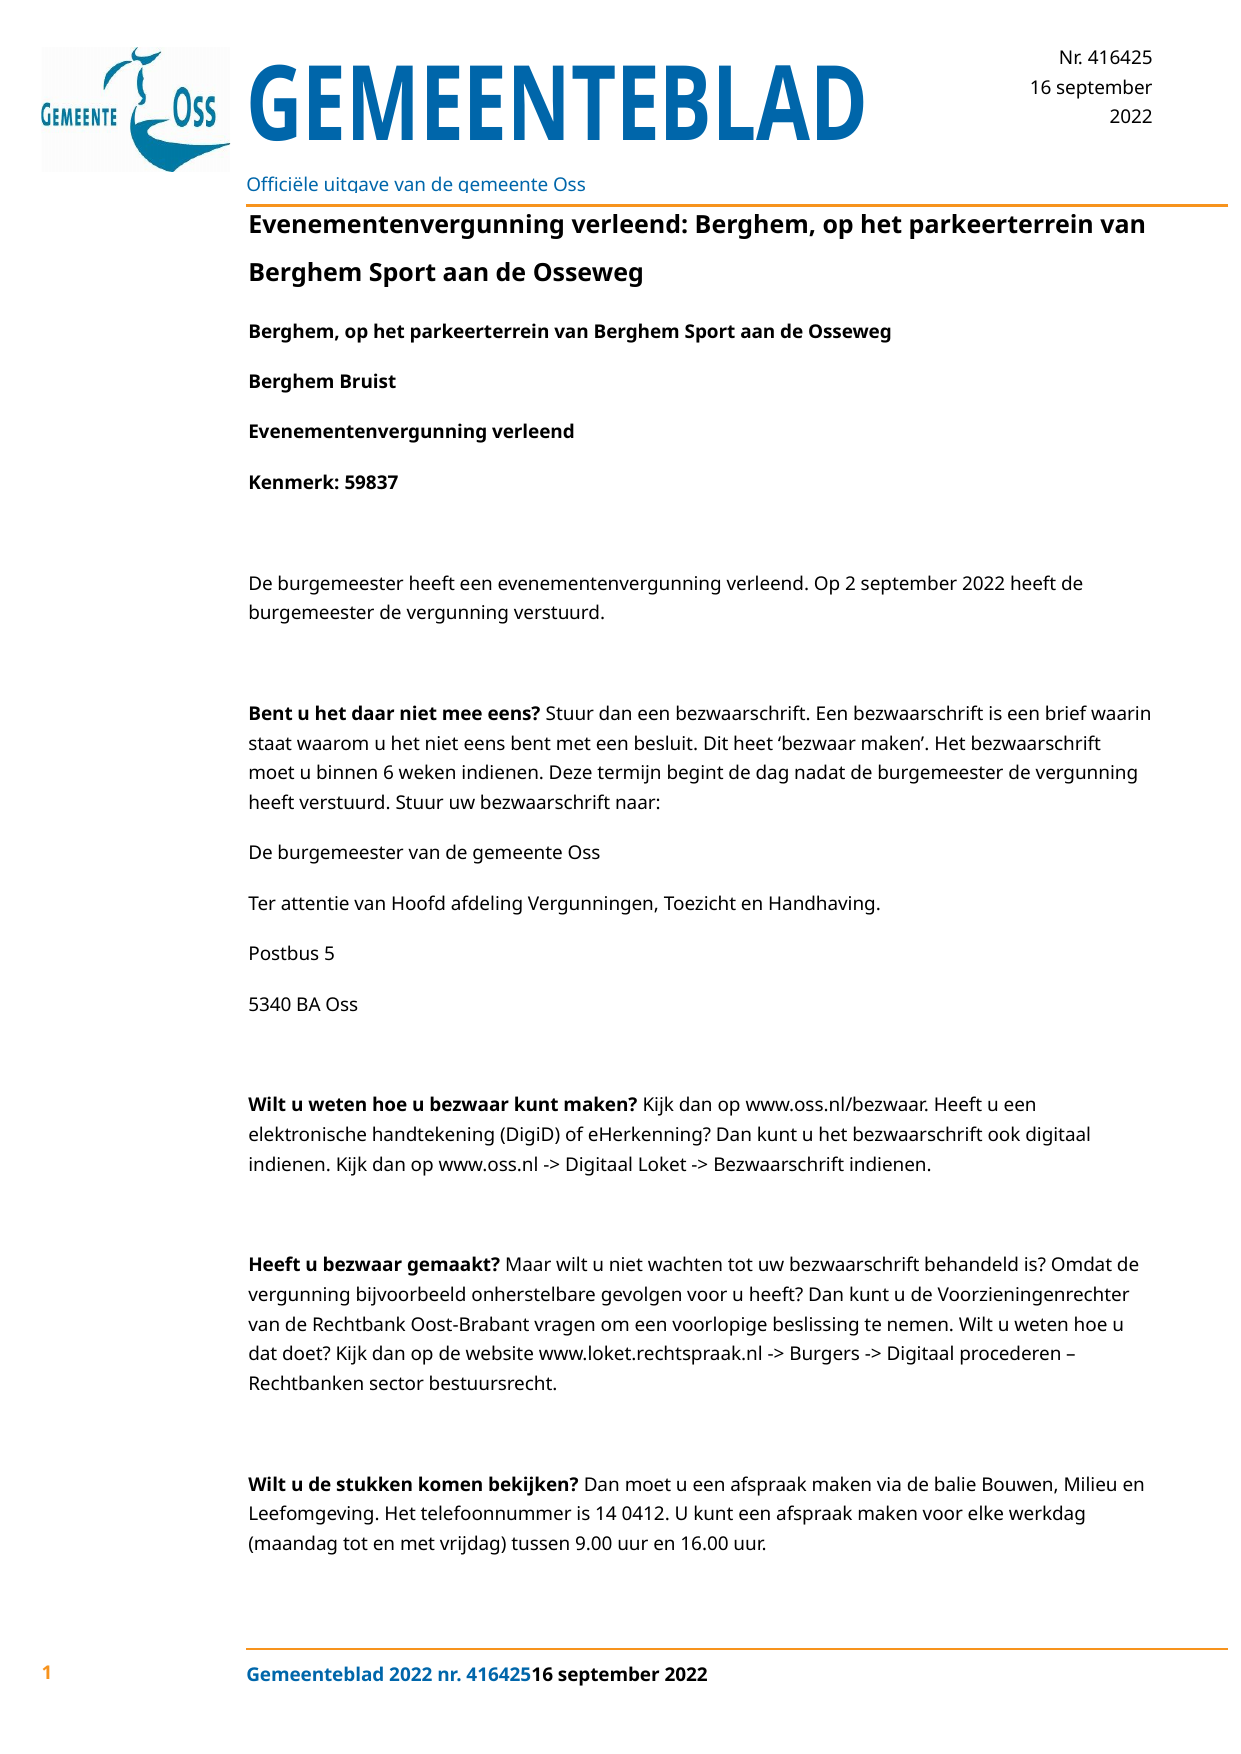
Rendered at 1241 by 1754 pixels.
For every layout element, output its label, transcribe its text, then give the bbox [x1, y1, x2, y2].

text De burgemeester van de gemeente Oss [248, 839, 1152, 865]
text Bent u het daar niet mee eens? Stuur dan een bezwaarschrift. Een bezwaarschrift is een brief waarin staat waarom u het niet eens bent met een besluit. Dit heet ‘bezwaar maken’. Het bezwaarschrift moet u binnen 6 weken indienen. Deze termijn begint de dag nadat de burgemeester de vergunning heeft verstuurd. Stuur uw bezwaarschrift naar: [248, 700, 1152, 815]
text 5340 BA Oss [248, 991, 1152, 1017]
text Postbus 5 [248, 940, 1152, 966]
text Evenementenvergunning verleend [248, 419, 1152, 444]
text Evenementenvergunning verleend: Berghem, op het parkeerterrein van Berghem Sport aan de Osseweg [248, 207, 1152, 288]
text De burgemeester heeft een evenementenvergunning verleend. Op 2 september 2022 heeft de burgemeester de vergunning verstuurd. [248, 570, 1152, 625]
text Wilt u weten hoe u bezwaar kunt maken? Kijk dan op www.oss.nl/bezwaar. Heeft u een elektronische handtekening (DigiD) of eHerkenning? Dan kunt u het bezwaarschrift ook digitaal indienen. Kijk dan op www.oss.nl -> Digitaal Loket -> Bezwaarschrift indienen. [248, 1092, 1152, 1177]
picture [41, 47, 231, 172]
text Kenmerk: 59837 [248, 469, 1152, 495]
text Ter attentie van Hoofd afdeling Vergunningen, Toezicht en Handhaving. [248, 890, 1152, 916]
text Berghem Bruist [248, 368, 1152, 394]
text Heeft u bezwaar gemaakt? Maar wilt u niet wachten tot uw bezwaarschrift behandeld is? Omdat de vergunning bijvoorbeeld onherstelbare gevolgen voor u heeft? Dan kunt u de Voorzieningenrechter van de Rechtbank Oost-Brabant vragen om een voorlopige beslissing te nemen. Wilt u weten hoe u dat doet? Kijk dan op de website www.loket.rechtspraak.nl -> Burgers -> Digitaal procederen – Rechtbanken sector bestuursrecht. [248, 1252, 1152, 1396]
text Wilt u de stukken komen bekijken? Dan moet u een afspraak maken via de balie Bouwen, Milieu en Leefomgeving. Het telefoonnummer is 14 0412. U kunt een afspraak maken voor elke werkdag (maandag tot en met vrijdag) tussen 9.00 uur en 16.00 uur. [248, 1471, 1152, 1556]
text Berghem, op het parkeerterrein van Berghem Sport aan de Osseweg [248, 318, 1152, 344]
